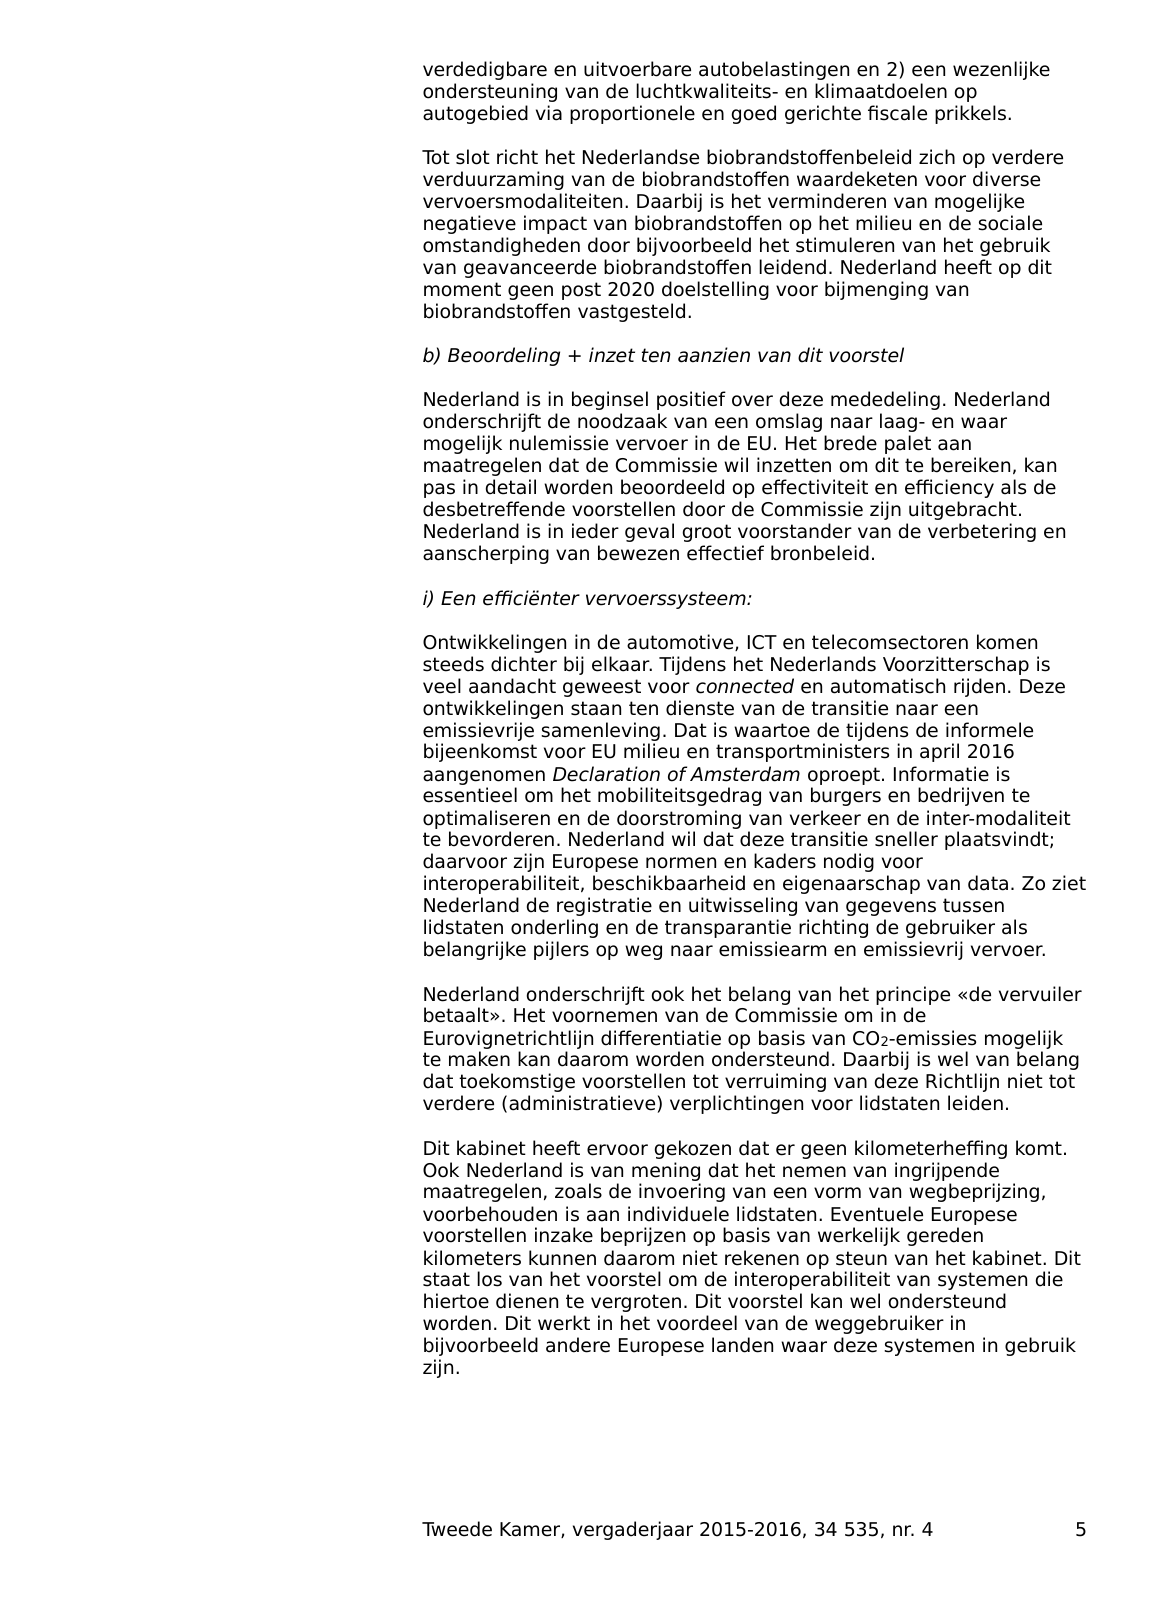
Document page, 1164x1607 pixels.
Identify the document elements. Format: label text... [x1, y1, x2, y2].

text verdedigbare en uitvoerbare autobelastingen en 2) een wezenlijke ondersteuning van de luchtkwaliteits- en klimaatdoelen op autogebied via proportionele en goed gerichte fiscale prikkels. [422, 59, 1087, 125]
subtitle b) Beoordeling + inzet ten aanzien van dit voorstel [422, 345, 1087, 367]
text Dit kabinet heeft ervoor gekozen dat er geen kilometerheffing komt. Ook Nederland is van mening dat het nemen van ingrijpende maatregelen, zoals de invoering van een vorm van wegbeprijzing, voorbehouden is aan individuele lidstaten. Eventuele Europese voorstellen inzake beprijzen op basis van werkelijk gereden kilometers kunnen daarom niet rekenen op steun van het kabinet. Dit staat los van het voorstel om de interoperabiliteit van systemen die hiertoe dienen te vergroten. Dit voorstel kan wel ondersteund worden. Dit werkt in het voordeel van de weggebruiker in bijvoorbeeld andere Europese landen waar deze systemen in gebruik zijn. [422, 1137, 1087, 1379]
text Nederland onderschrijft ook het belang van het principe «de vervuiler betaalt». Het voornemen van de Commissie om in de Eurovignetrichtlijn differentiatie op basis van CO2-emissies mogelijk te maken kan daarom worden ondersteund. Daarbij is wel van belang dat toekomstige voorstellen tot verruiming van deze Richtlijn niet tot verdere (administratieve) verplichtingen voor lidstaten leiden. [422, 983, 1087, 1115]
text Tot slot richt het Nederlandse biobrandstoffenbeleid zich op verdere verduurzaming van de biobrandstoffen waardeketen voor diverse vervoersmodaliteiten. Daarbij is het verminderen van mogelijke negatieve impact van biobrandstoffen op het milieu en de sociale omstandigheden door bijvoorbeeld het stimuleren van het gebruik van geavanceerde biobrandstoffen leidend. Nederland heeft op dit moment geen post 2020 doelstelling voor bijmenging van biobrandstoffen vastgesteld. [422, 147, 1087, 323]
text Nederland is in beginsel positief over deze mededeling. Nederland onderschrijft de noodzaak van een omslag naar laag- en waar mogelijk nulemissie vervoer in de EU. Het brede palet aan maatregelen dat de Commissie wil inzetten om dit te bereiken, kan pas in detail worden beoordeeld op effectiviteit en efficiency als de desbetreffende voorstellen door de Commissie zijn uitgebracht. Nederland is in ieder geval groot voorstander van de verbetering en aanscherping van bewezen effectief bronbeleid. [422, 389, 1087, 565]
subtitle i) Een efficiënter vervoerssysteem: [422, 587, 1087, 609]
text Ontwikkelingen in de automotive, ICT en telecomsectoren komen steeds dichter bij elkaar. Tijdens het Nederlands Voorzitterschap is veel aandacht geweest voor connected en automatisch rijden. Deze ontwikkelingen staan ten dienste van de transitie naar een emissievrije samenleving. Dat is waartoe de tijdens de informele bijeenkomst voor EU milieu en transportministers in april 2016 aangenomen Declaration of Amsterdam oproept. Informatie is essentieel om het mobiliteitsgedrag van burgers en bedrijven te optimaliseren en de doorstroming van verkeer en de inter-modaliteit te bevorderen. Nederland wil dat deze transitie sneller plaatsvindt; daarvoor zijn Europese normen en kaders nodig voor interoperabiliteit, beschikbaarheid en eigenaarschap van data. Zo ziet Nederland de registratie en uitwisseling van gegevens tussen lidstaten onderling en de transparantie richting de gebruiker als belangrijke pijlers op weg naar emissiearm en emissievrij vervoer. [422, 632, 1087, 961]
